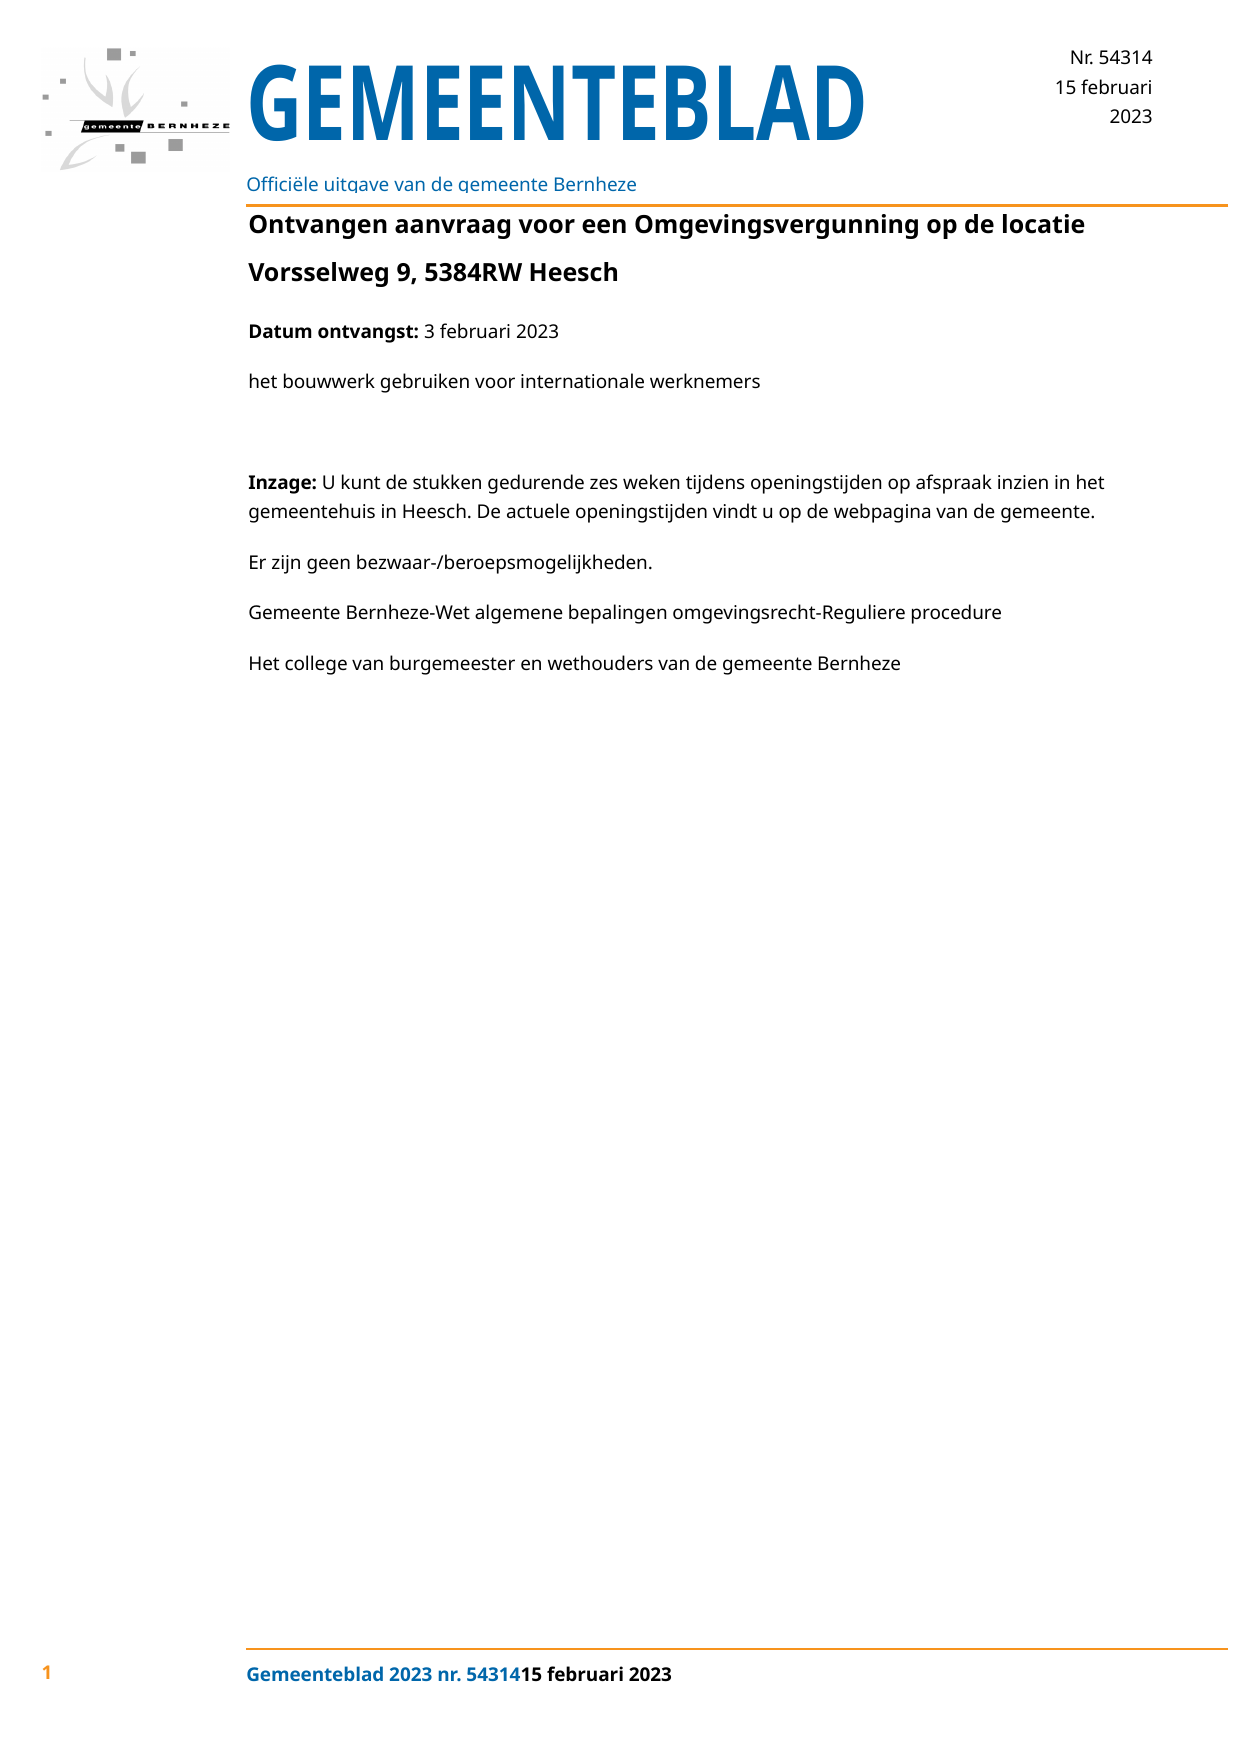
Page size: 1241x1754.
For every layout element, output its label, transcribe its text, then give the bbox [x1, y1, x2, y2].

text Het college van burgemeester en wethouders van de gemeente Bernheze [248, 650, 1152, 676]
text Er zijn geen bezwaar-/beroepsmogelijkheden. [248, 549, 1152, 575]
text Ontvangen aanvraag voor een Omgevingsvergunning op de locatie Vorsselweg 9, 5384RW Heesch [248, 207, 1152, 288]
text het bouwwerk gebruiken voor internationale werknemers [248, 368, 1152, 394]
text Inzage: U kunt de stukken gedurende zes weken tijdens openingstijden op afspraak inzien in het gemeentehuis in Heesch. De actuele openingstijden vindt u op de webpagina van de gemeente. [248, 469, 1152, 524]
picture [41, 47, 231, 172]
text Datum ontvangst: 3 februari 2023 [248, 318, 1152, 344]
text Gemeente Bernheze-Wet algemene bepalingen omgevingsrecht-Reguliere procedure [248, 599, 1152, 625]
